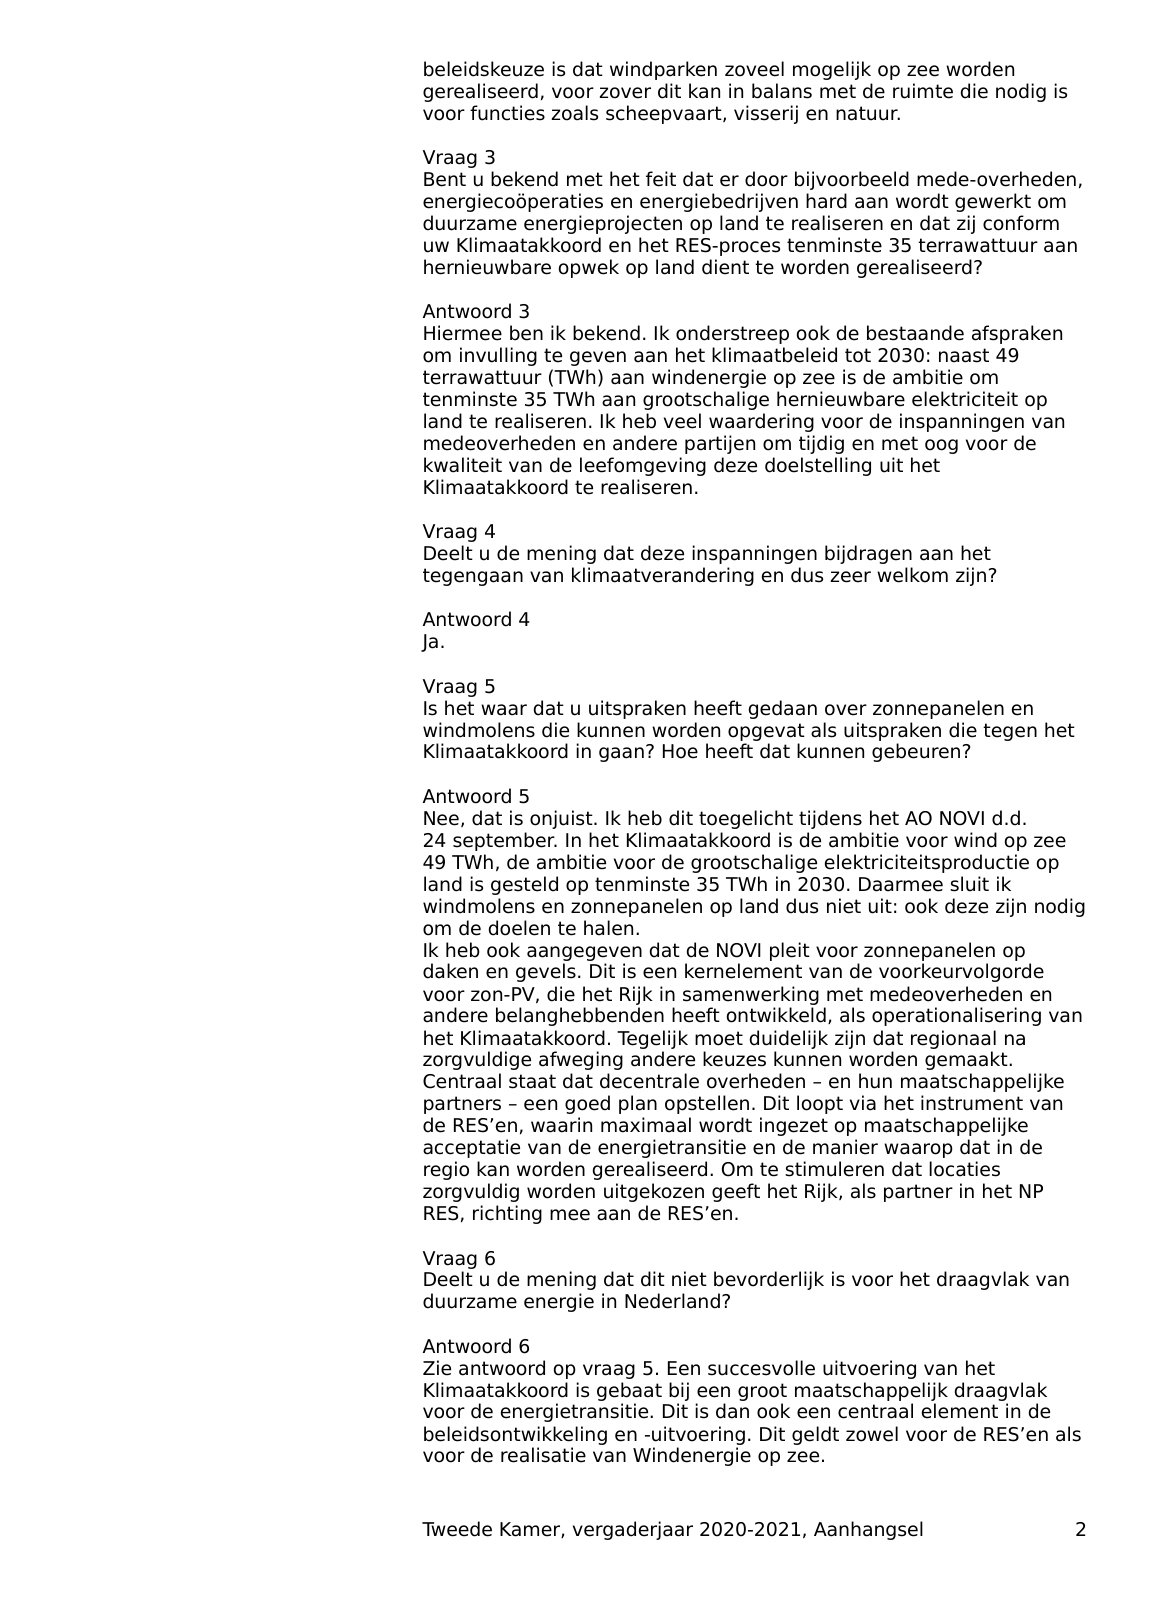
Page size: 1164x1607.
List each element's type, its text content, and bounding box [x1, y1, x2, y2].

text Ja. [422, 631, 1087, 653]
text Vraag 4 [422, 521, 1087, 543]
text Bent u bekend met het feit dat er door bijvoorbeeld mede-overheden, energiecoöperaties en energiebedrijven hard aan wordt gewerkt om duurzame energieprojecten op land te realiseren en dat zij conform uw Klimaatakkoord en het RES-proces tenminste 35 terrawattuur aan hernieuwbare opwek op land dient te worden gerealiseerd? [422, 169, 1087, 279]
text Vraag 6 [422, 1247, 1087, 1269]
text Antwoord 5 [422, 786, 1087, 808]
text beleidskeuze is dat windparken zoveel mogelijk op zee worden gerealiseerd, voor zover dit kan in balans met de ruimte die nodig is voor functies zoals scheepvaart, visserij en natuur. [422, 59, 1087, 125]
text Vraag 3 [422, 147, 1087, 169]
text Deelt u de mening dat deze inspanningen bijdragen aan het tegengaan van klimaatverandering en dus zeer welkom zijn? [422, 543, 1087, 587]
text Nee, dat is onjuist. Ik heb dit toegelicht tijdens het AO NOVI d.d. 24 september. In het Klimaatakkoord is de ambitie voor wind op zee 49 TWh, de ambitie voor de grootschalige elektriciteitsproductie op land is gesteld op tenminste 35 TWh in 2030. Daarmee sluit ik windmolens en zonnepanelen op land dus niet uit: ook deze zijn nodig om de doelen te halen. [422, 808, 1087, 939]
text Is het waar dat u uitspraken heeft gedaan over zonnepanelen en windmolens die kunnen worden opgevat als uitspraken die tegen het Klimaatakkoord in gaan? Hoe heeft dat kunnen gebeuren? [422, 697, 1087, 763]
text Antwoord 6 [422, 1336, 1087, 1357]
text Hiermee ben ik bekend. Ik onderstreep ook de bestaande afspraken om invulling te geven aan het klimaatbeleid tot 2030: naast 49 terrawattuur (TWh) aan windenergie op zee is de ambitie om tenminste 35 TWh aan grootschalige hernieuwbare elektriciteit op land te realiseren. Ik heb veel waardering voor de inspanningen van medeoverheden en andere partijen om tijdig en met oog voor de kwaliteit van de leefomgeving deze doelstelling uit het Klimaatakkoord te realiseren. [422, 323, 1087, 499]
text Antwoord 3 [422, 301, 1087, 323]
text Ik heb ook aangegeven dat de NOVI pleit voor zonnepanelen op daken en gevels. Dit is een kernelement van de voorkeurvolgorde voor zon-PV, die het Rijk in samenwerking met medeoverheden en andere belanghebbenden heeft ontwikkeld, als operationalisering van het Klimaatakkoord. Tegelijk moet duidelijk zijn dat regionaal na zorgvuldige afweging andere keuzes kunnen worden gemaakt. Centraal staat dat decentrale overheden – en hun maatschappelijke partners – een goed plan opstellen. Dit loopt via het instrument van de RES’en, waarin maximaal wordt ingezet op maatschappelijke acceptatie van de energietransitie en de manier waarop dat in de regio kan worden gerealiseerd. Om te stimuleren dat locaties zorgvuldig worden uitgekozen geeft het Rijk, als partner in het NP RES, richting mee aan de RES’en. [422, 939, 1087, 1225]
text Deelt u de mening dat dit niet bevorderlijk is voor het draagvlak van duurzame energie in Nederland? [422, 1269, 1087, 1313]
text Vraag 5 [422, 676, 1087, 697]
text Zie antwoord op vraag 5. Een succesvolle uitvoering van het Klimaatakkoord is gebaat bij een groot maatschappelijk draagvlak voor de energietransitie. Dit is dan ook een centraal element in de beleidsontwikkeling en -uitvoering. Dit geldt zowel voor de RES’en als voor de realisatie van Windenergie op zee. [422, 1357, 1087, 1467]
text Antwoord 4 [422, 609, 1087, 631]
